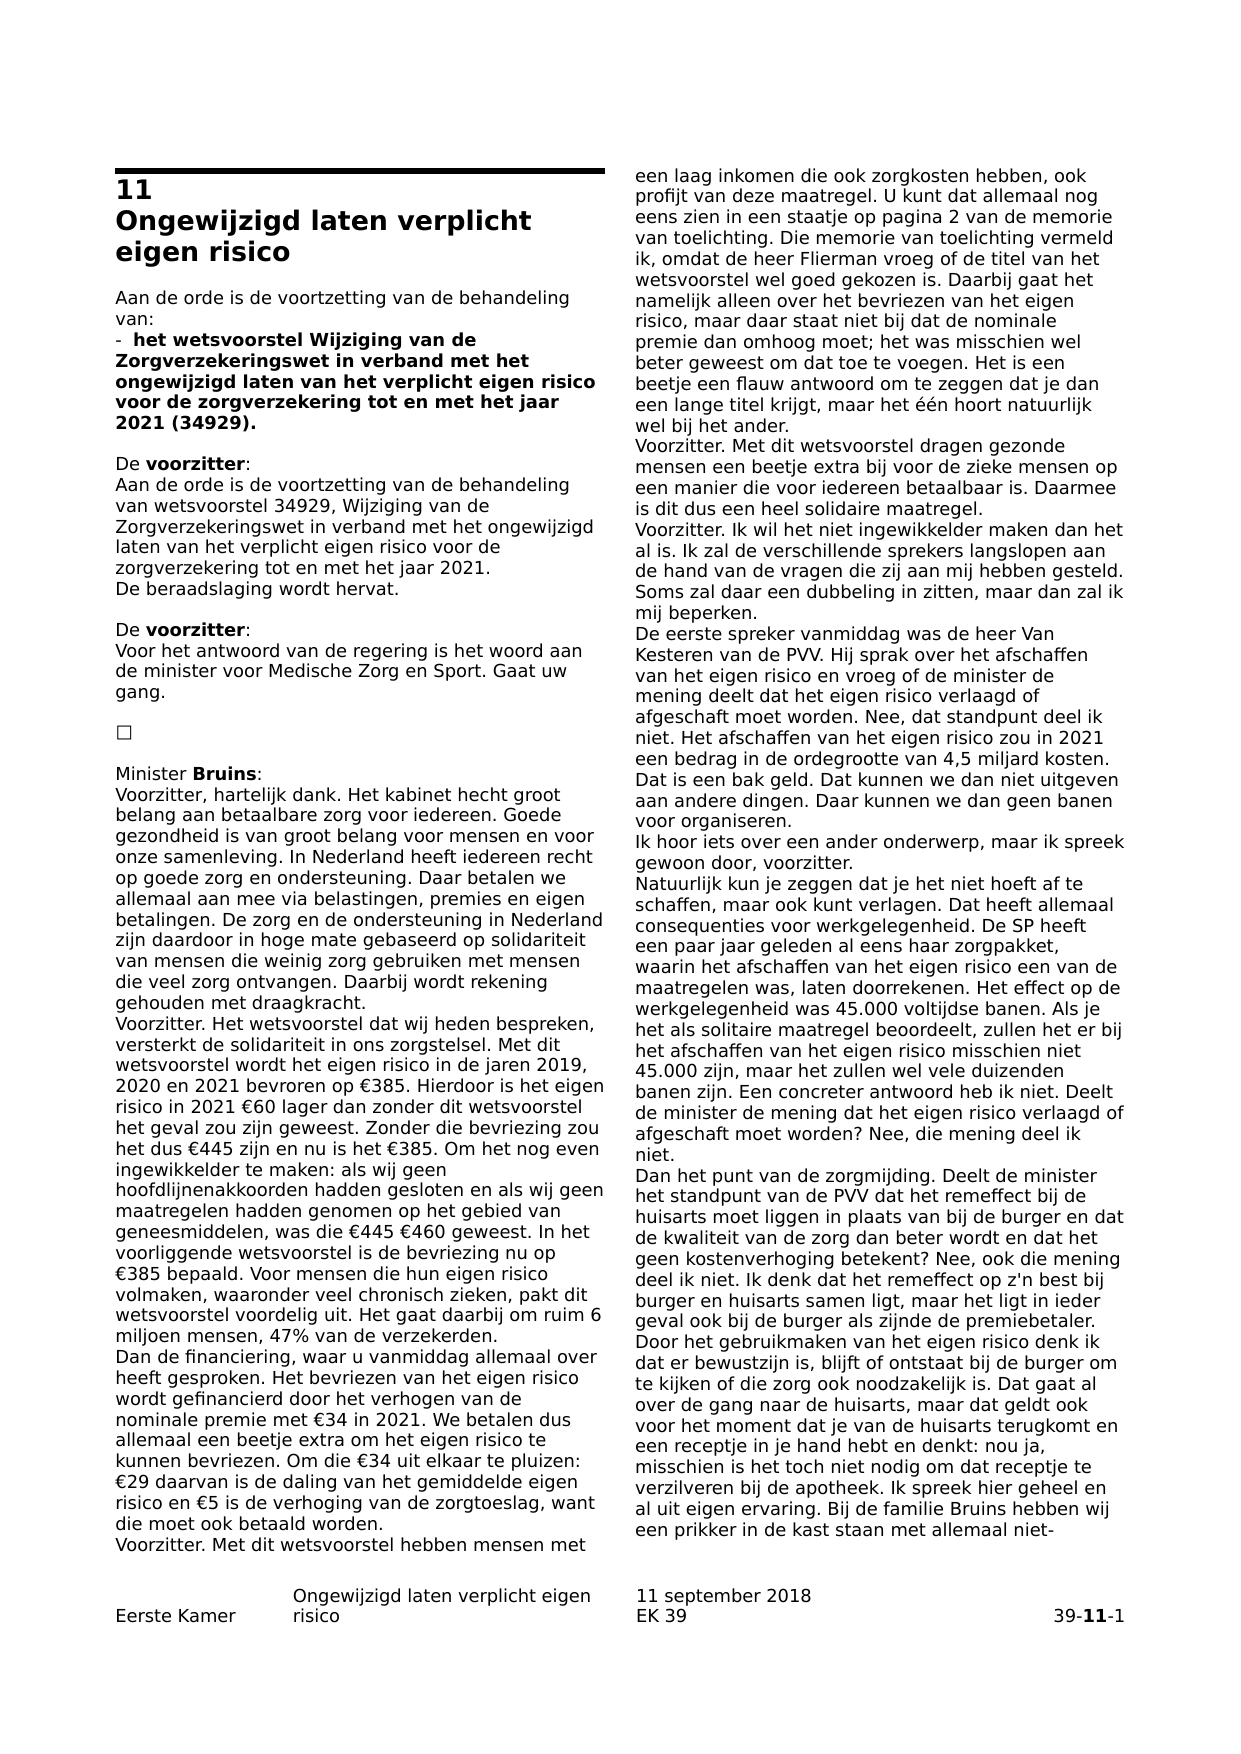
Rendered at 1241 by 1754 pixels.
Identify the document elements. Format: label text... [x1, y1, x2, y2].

text een laag inkomen die ook zorgkosten hebben, ook profijt van deze maatregel. U kunt dat allemaal nog eens zien in een staatje op pagina 2 van de memorie van toelichting. Die memorie van toelichting vermeld ik, omdat de heer Flierman vroeg of de titel van het wetsvoorstel wel goed gekozen is. Daarbij gaat het namelijk alleen over het bevriezen van het eigen risico, maar daar staat niet bij dat de nominale premie dan omhoog moet; het was misschien wel beter geweest om dat toe te voegen. Het is een beetje een flauw antwoord om te zeggen dat je dan een lange titel krijgt, maar het één hoort natuurlijk wel bij het ander. [635, 165, 1125, 436]
text Voorzitter. Met dit wetsvoorstel dragen gezonde mensen een beetje extra bij voor de zieke mensen op een manier die voor iedereen betaalbaar is. Daarmee is dit dus een heel solidaire maatregel. [635, 436, 1125, 519]
text Voor het antwoord van de regering is het woord aan de minister voor Medische Zorg en Sport. Gaat uw gang. [115, 640, 605, 703]
title 11 Ongewijzigd laten verplicht eigen risico [115, 174, 605, 268]
text ⬜ [115, 723, 605, 744]
text Voorzitter. Met dit wetsvoorstel hebben mensen met [115, 1534, 605, 1555]
text Voorzitter. Het wetsvoorstel dat wij heden bespreken, versterkt de solidariteit in ons zorgstelsel. Met dit wetsvoorstel wordt het eigen risico in de jaren 2019, 2020 en 2021 bevroren op €385. Hierdoor is het eigen risico in 2021 €60 lager dan zonder dit wetsvoorstel het geval zou zijn geweest. Zonder die bevriezing zou het dus €445 zijn en nu is het €385. Om het nog even ingewikkelder te maken: als wij geen hoofdlijnenakkoorden hadden gesloten en als wij geen maatregelen hadden genomen op het gebied van geneesmiddelen, was die €445 €460 geweest. In het voorliggende wetsvoorstel is de bevriezing nu op €385 bepaald. Voor mensen die hun eigen risico volmaken, waaronder veel chronisch zieken, pakt dit wetsvoorstel voordelig uit. Het gaat daarbij om ruim 6 miljoen mensen, 47% van de verzekerden. [115, 1013, 605, 1347]
list het wetsvoorstel Wijziging van de Zorgverzekeringswet in verband met het ongewijzigd laten van het verplicht eigen risico voor de zorgverzekering tot en met het jaar 2021 (34929). [115, 330, 605, 434]
text De voorzitter: [115, 454, 605, 475]
text Minister Bruins: [115, 764, 605, 784]
text Natuurlijk kun je zeggen dat je het niet hoeft af te schaffen, maar ook kunt verlagen. Dat heeft allemaal consequenties voor werkgelegenheid. De SP heeft een paar jaar geleden al eens haar zorgpakket, waarin het afschaffen van het eigen risico een van de maatregelen was, laten doorrekenen. Het effect op de werkgelegenheid was 45.000 voltijdse banen. Als je het als solitaire maatregel beoordeelt, zullen het er bij het afschaffen van het eigen risico misschien niet 45.000 zijn, maar het zullen wel vele duizenden banen zijn. Een concreter antwoord heb ik niet. Deelt de minister de mening dat het eigen risico verlaagd of afgeschaft moet worden? Nee, die mening deel ik niet. [635, 874, 1125, 1165]
text Voorzitter, hartelijk dank. Het kabinet hecht groot belang aan betaalbare zorg voor iedereen. Goede gezondheid is van groot belang voor mensen en voor onze samenleving. In Nederland heeft iedereen recht op goede zorg en ondersteuning. Daar betalen we allemaal aan mee via belastingen, premies en eigen betalingen. De zorg en de ondersteuning in Nederland zijn daardoor in hoge mate gebaseerd op solidariteit van mensen die weinig zorg gebruiken met mensen die veel zorg ontvangen. Daarbij wordt rekening gehouden met draagkracht. [115, 784, 605, 1013]
text De voorzitter: [115, 620, 605, 640]
text Aan de orde is de voortzetting van de behandeling van: [115, 288, 605, 330]
text Ik hoor iets over een ander onderwerp, maar ik spreek gewoon door, voorzitter. [635, 832, 1125, 874]
text De beraadslaging wordt hervat. [115, 579, 605, 600]
text Dan het punt van de zorgmijding. Deelt de minister het standpunt van de PVV dat het remeffect bij de huisarts moet liggen in plaats van bij de burger en dat de kwaliteit van de zorg dan beter wordt en dat het geen kostenverhoging betekent? Nee, ook die mening deel ik niet. Ik denk dat het remeffect op z'n best bij burger en huisarts samen ligt, maar het ligt in ieder geval ook bij de burger als zijnde de premiebetaler. Door het gebruikmaken van het eigen risico denk ik dat er bewustzijn is, blijft of ontstaat bij de burger om te kijken of die zorg ook noodzakelijk is. Dat gaat al over de gang naar de huisarts, maar dat geldt ook voor het moment dat je van de huisarts terugkomt en een receptje in je hand hebt en denkt: nou ja, misschien is het toch niet nodig om dat receptje te verzilveren bij de apotheek. Ik spreek hier geheel en al uit eigen ervaring. Bij de familie Bruins hebben wij een prikker in de kast staan met allemaal niet- [635, 1165, 1125, 1540]
text Dan de financiering, waar u vanmiddag allemaal over heeft gesproken. Het bevriezen van het eigen risico wordt gefinancierd door het verhogen van de nominale premie met €34 in 2021. We betalen dus allemaal een beetje extra om het eigen risico te kunnen bevriezen. Om die €34 uit elkaar te pluizen: €29 daarvan is de daling van het gemiddelde eigen risico en €5 is de verhoging van de zorgtoeslag, want die moet ook betaald worden. [115, 1347, 605, 1534]
text Voorzitter. Ik wil het niet ingewikkelder maken dan het al is. Ik zal de verschillende sprekers langslopen aan de hand van de vragen die zij aan mij hebben gesteld. Soms zal daar een dubbeling in zitten, maar dan zal ik mij beperken. [635, 519, 1125, 624]
text Aan de orde is de voortzetting van de behandeling van wetsvoorstel 34929, Wijziging van de Zorgverzekeringswet in verband met het ongewijzigd laten van het verplicht eigen risico voor de zorgverzekering tot en met het jaar 2021. [115, 475, 605, 579]
text De eerste spreker vanmiddag was de heer Van Kesteren van de PVV. Hij sprak over het afschaffen van het eigen risico en vroeg of de minister de mening deelt dat het eigen risico verlaagd of afgeschaft moet worden. Nee, dat standpunt deel ik niet. Het afschaffen van het eigen risico zou in 2021 een bedrag in de ordegrootte van 4,5 miljard kosten. Dat is een bak geld. Dat kunnen we dan niet uitgeven aan andere dingen. Daar kunnen we dan geen banen voor organiseren. [635, 624, 1125, 832]
